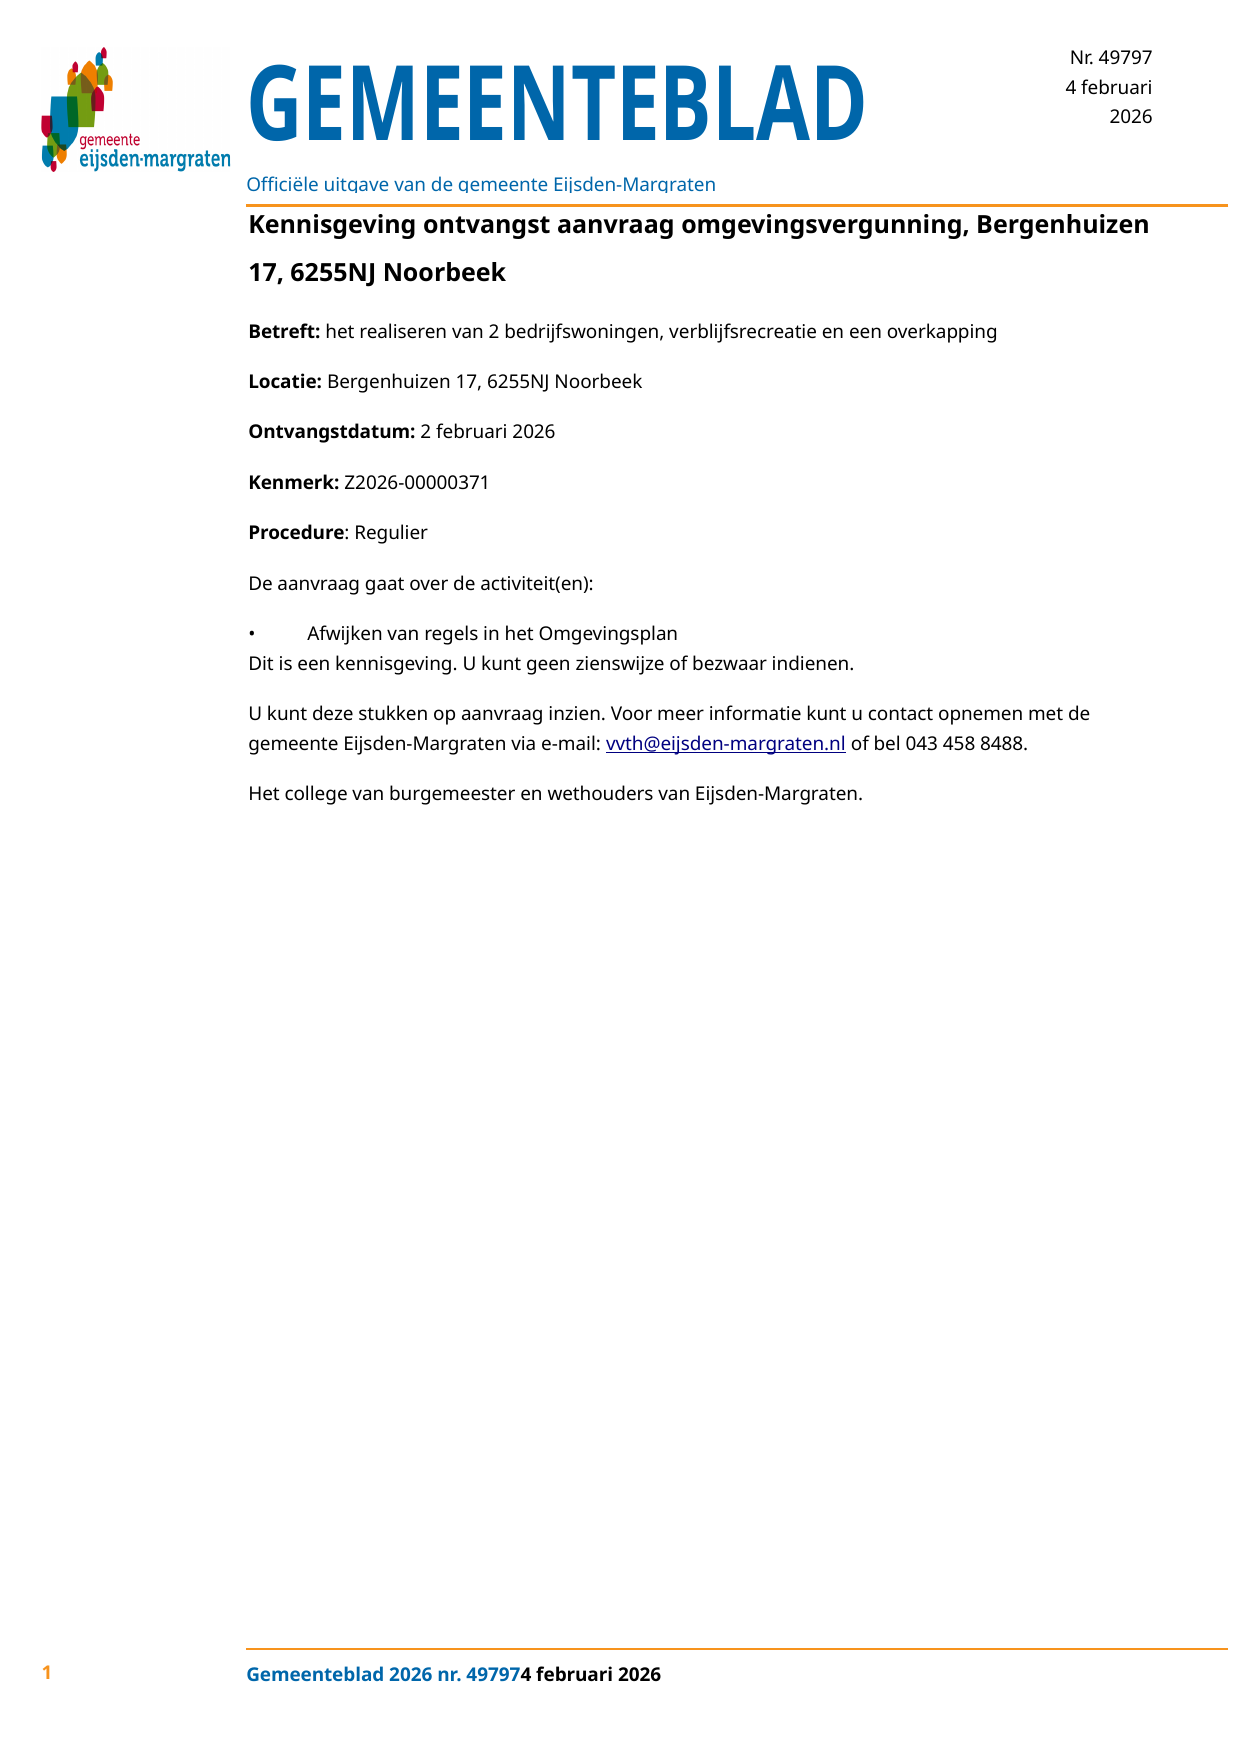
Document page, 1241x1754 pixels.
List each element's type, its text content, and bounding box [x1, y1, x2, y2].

text Kenmerk: Z2026-00000371 [248, 469, 1152, 495]
text Betreft: het realiseren van 2 bedrijfswoningen, verblijfsrecreatie en een overkapping [248, 318, 1152, 344]
picture [41, 47, 231, 172]
text Procedure: Regulier [248, 519, 1152, 545]
text Locatie: Bergenhuizen 17, 6255NJ Noorbeek [248, 368, 1152, 394]
text Dit is een kennisgeving. U kunt geen zienswijze of bezwaar indienen. [248, 650, 1152, 676]
text Ontvangstdatum: 2 februari 2026 [248, 419, 1152, 444]
text Kennisgeving ontvangst aanvraag omgevingsvergunning, Bergenhuizen 17, 6255NJ Noorbeek [248, 207, 1152, 288]
text De aanvraag gaat over de activiteit(en): [248, 570, 1152, 596]
list Afwijken van regels in het Omgevingsplan [248, 620, 1152, 646]
text U kunt deze stukken op aanvraag inzien. Voor meer informatie kunt u contact opnemen met de gemeente Eijsden-Margraten via e-mail: vvth@eijsden-margraten.nl of bel 043 458 8488. [248, 700, 1152, 756]
text Het college van burgemeester en wethouders van Eijsden-Margraten. [248, 780, 1152, 806]
